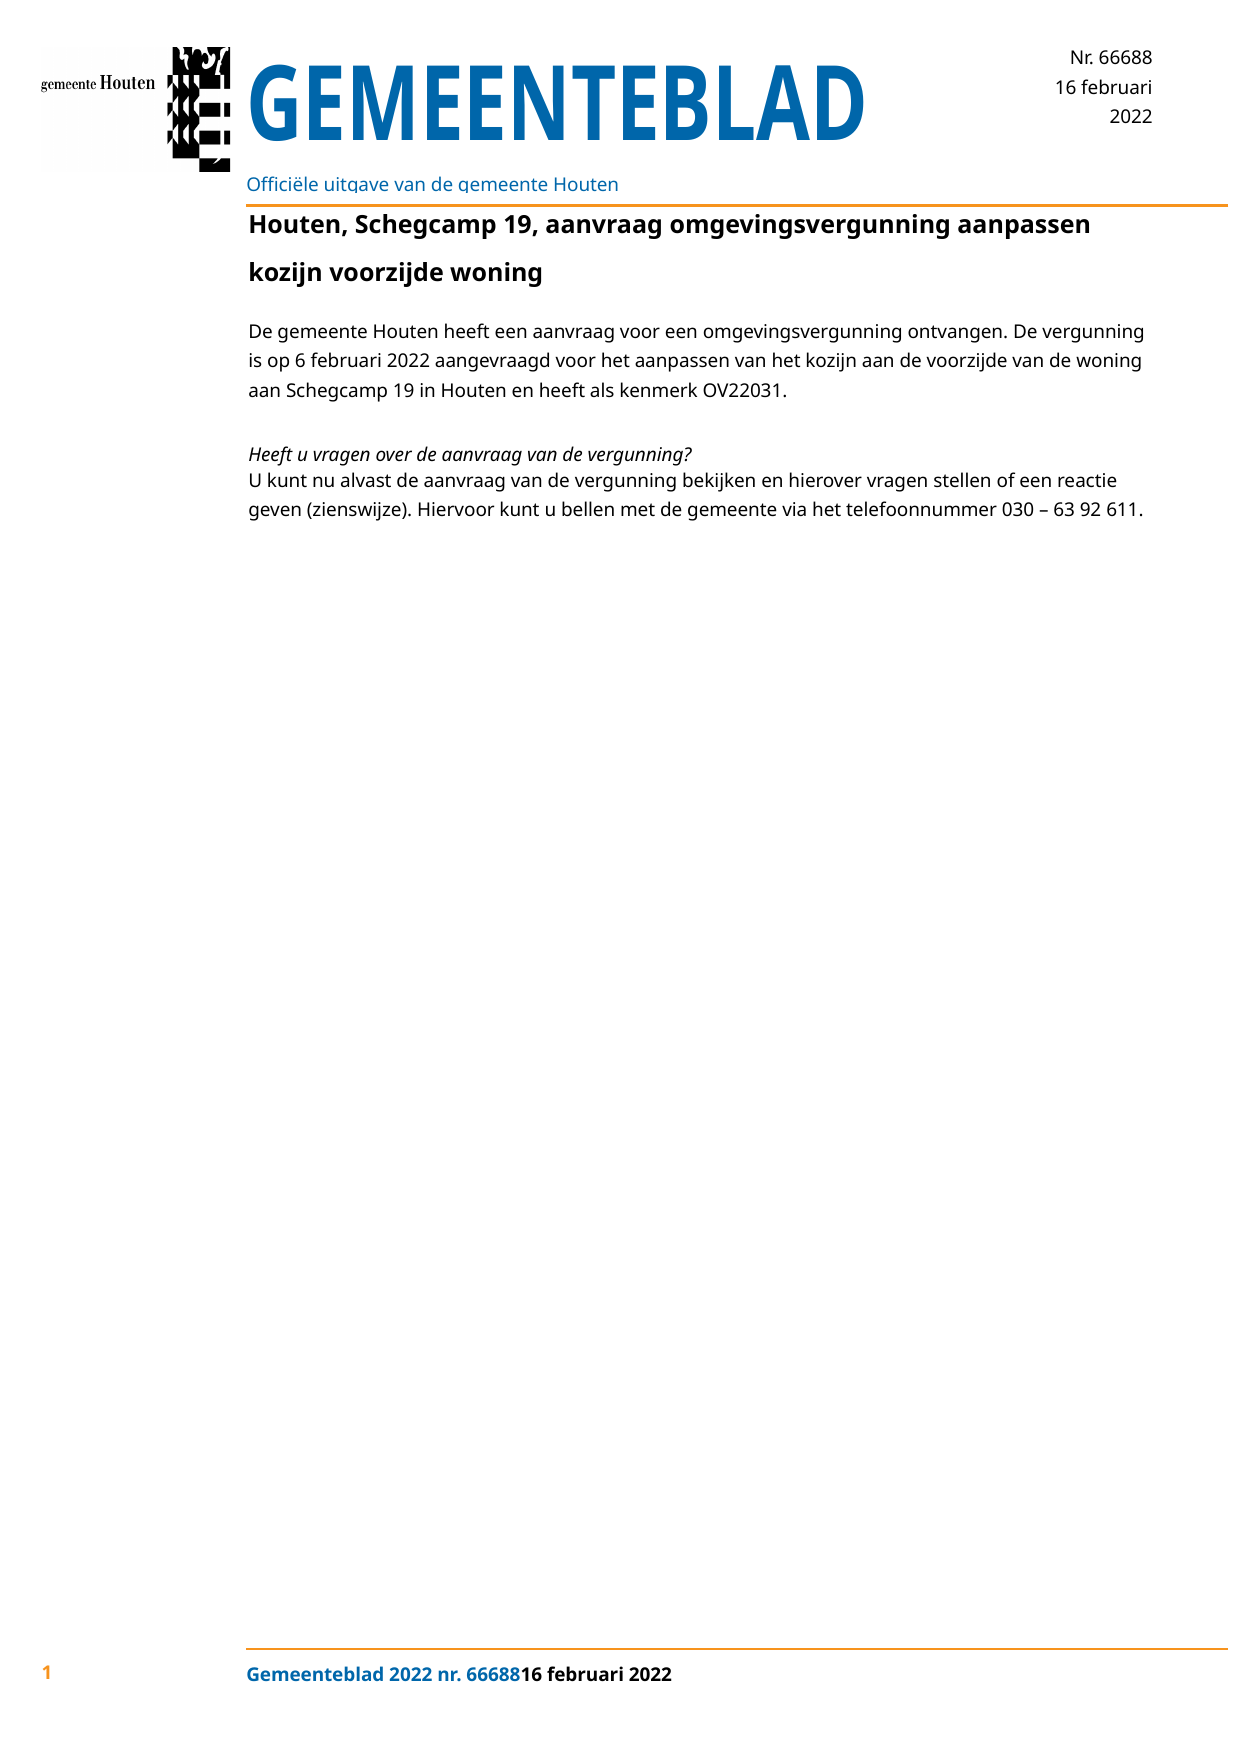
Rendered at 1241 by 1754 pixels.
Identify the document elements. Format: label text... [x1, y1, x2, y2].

text Houten, Schegcamp 19, aanvraag omgevingsvergunning aanpassen kozijn voorzijde woning [248, 207, 1152, 288]
text U kunt nu alvast de aanvraag van de vergunning bekijken en hierover vragen stellen of een reactie geven (zienswijze). Hiervoor kunt u bellen met de gemeente via het telefoonnummer 030 – 63 92 611. [248, 467, 1152, 522]
text De gemeente Houten heeft een aanvraag voor een omgevingsvergunning ontvangen. De vergunning is op 6 februari 2022 aangevraagd voor het aanpassen van het kozijn aan de voorzijde van de woning aan Schegcamp 19 in Houten en heeft als kenmerk OV22031. [248, 318, 1152, 403]
text Heeft u vragen over de aanvraag van de vergunning? [248, 441, 1152, 467]
picture [41, 47, 231, 172]
